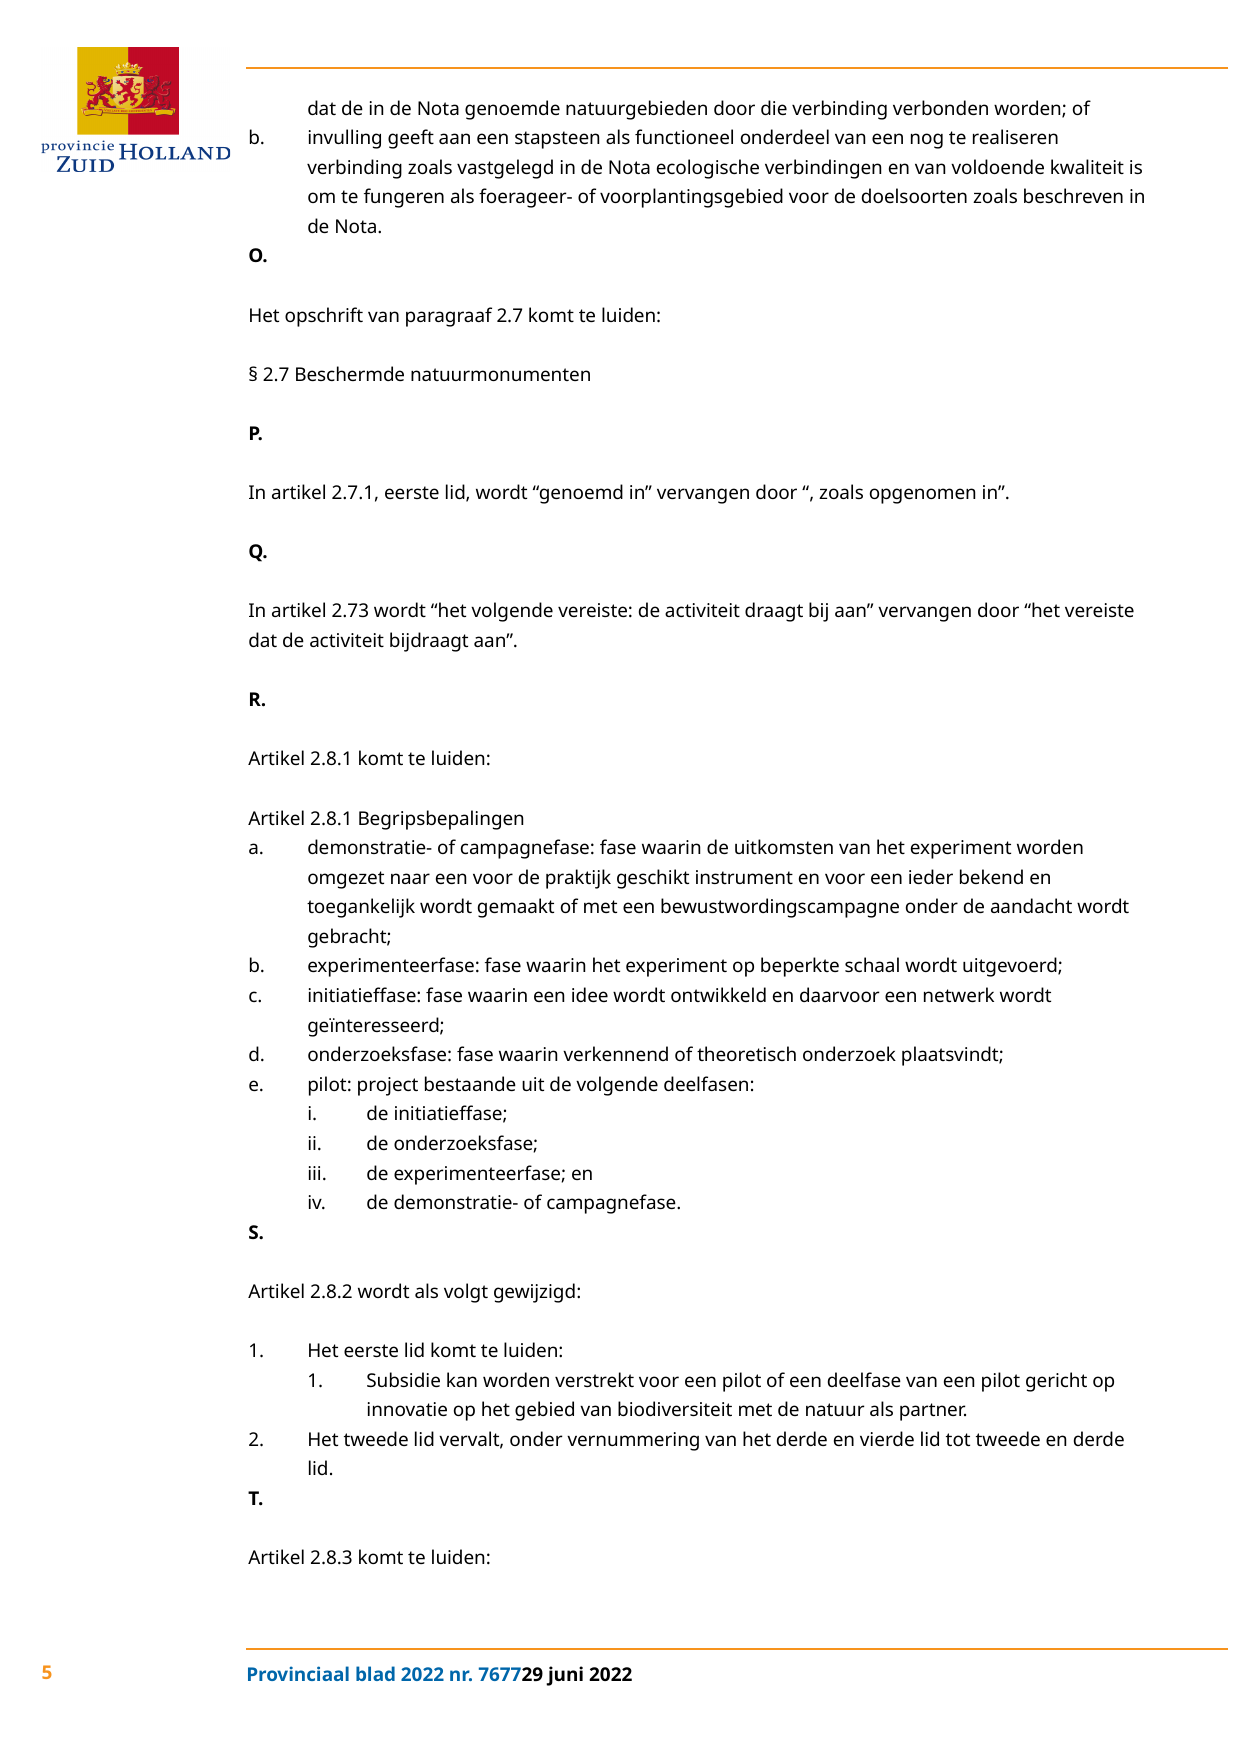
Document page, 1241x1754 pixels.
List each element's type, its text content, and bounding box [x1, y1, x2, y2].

text T. [248, 1485, 1152, 1511]
text P. [248, 420, 1152, 446]
list de demonstratie- of campagnefase. [307, 1189, 1152, 1215]
list experimenteerfase: fase waarin het experiment op beperkte schaal wordt uitgevoerd; [248, 953, 1152, 978]
text Artikel 2.8.1 Begripsbepalingen [248, 805, 1152, 831]
list invulling geeft aan een stapsteen als functioneel onderdeel van een nog te realiseren verbinding zoals vastgelegd in de Nota ecologische verbindingen en van voldoende kwaliteit is om te fungeren als foerageer- of voorplantingsgebied voor de doelsoorten zoals beschreven in de Nota. [248, 124, 1152, 239]
text S. [248, 1219, 1152, 1245]
text Artikel 2.8.3 komt te luiden: [248, 1544, 1152, 1570]
list demonstratie- of campagnefase: fase waarin de uitkomsten van het experiment worden omgezet naar een voor de praktijk geschikt instrument en voor een ieder bekend en toegankelijk wordt gemaakt of met een bewustwordingscampagne onder de aandacht wordt gebracht; [248, 834, 1152, 949]
text O. [248, 243, 1152, 268]
text Q. [248, 538, 1152, 564]
text § 2.7 Beschermde natuurmonumenten [248, 361, 1152, 387]
text In artikel 2.73 wordt “het volgende vereiste: de activiteit draagt bij aan” vervangen door “het vereiste dat de activiteit bijdraagt aan”. [248, 598, 1152, 653]
text R. [248, 686, 1152, 712]
list de initiatieffase; [307, 1101, 1152, 1126]
list Subsidie kan worden verstrekt voor een pilot of een deelfase van een pilot gericht op innovatie op het gebied van biodiversiteit met de natuur als partner. [307, 1367, 1152, 1422]
list Het tweede lid vervalt, onder vernummering van het derde en vierde lid tot tweede en derde lid. [248, 1426, 1152, 1481]
list onderzoeksfase: fase waarin verkennend of theoretisch onderzoek plaatsvindt; [248, 1041, 1152, 1067]
text Het opschrift van paragraaf 2.7 komt te luiden: [248, 302, 1152, 328]
text In artikel 2.7.1, eerste lid, wordt “genoemd in” vervangen door “, zoals opgenomen in”. [248, 479, 1152, 505]
picture [41, 47, 231, 172]
list de onderzoeksfase; [307, 1130, 1152, 1156]
list pilot: project bestaande uit de volgende deelfasen: [248, 1071, 1152, 1097]
list Het eerste lid komt te luiden: [248, 1337, 1152, 1363]
list dat de in de Nota genoemde natuurgebieden door die verbinding verbonden worden; of [248, 95, 1152, 121]
text Artikel 2.8.2 wordt als volgt gewijzigd: [248, 1278, 1152, 1304]
list de experimenteerfase; en [307, 1160, 1152, 1186]
text Artikel 2.8.1 komt te luiden: [248, 746, 1152, 771]
list initiatieffase: fase waarin een idee wordt ontwikkeld en daarvoor een netwerk wordt geïnteresseerd; [248, 982, 1152, 1038]
